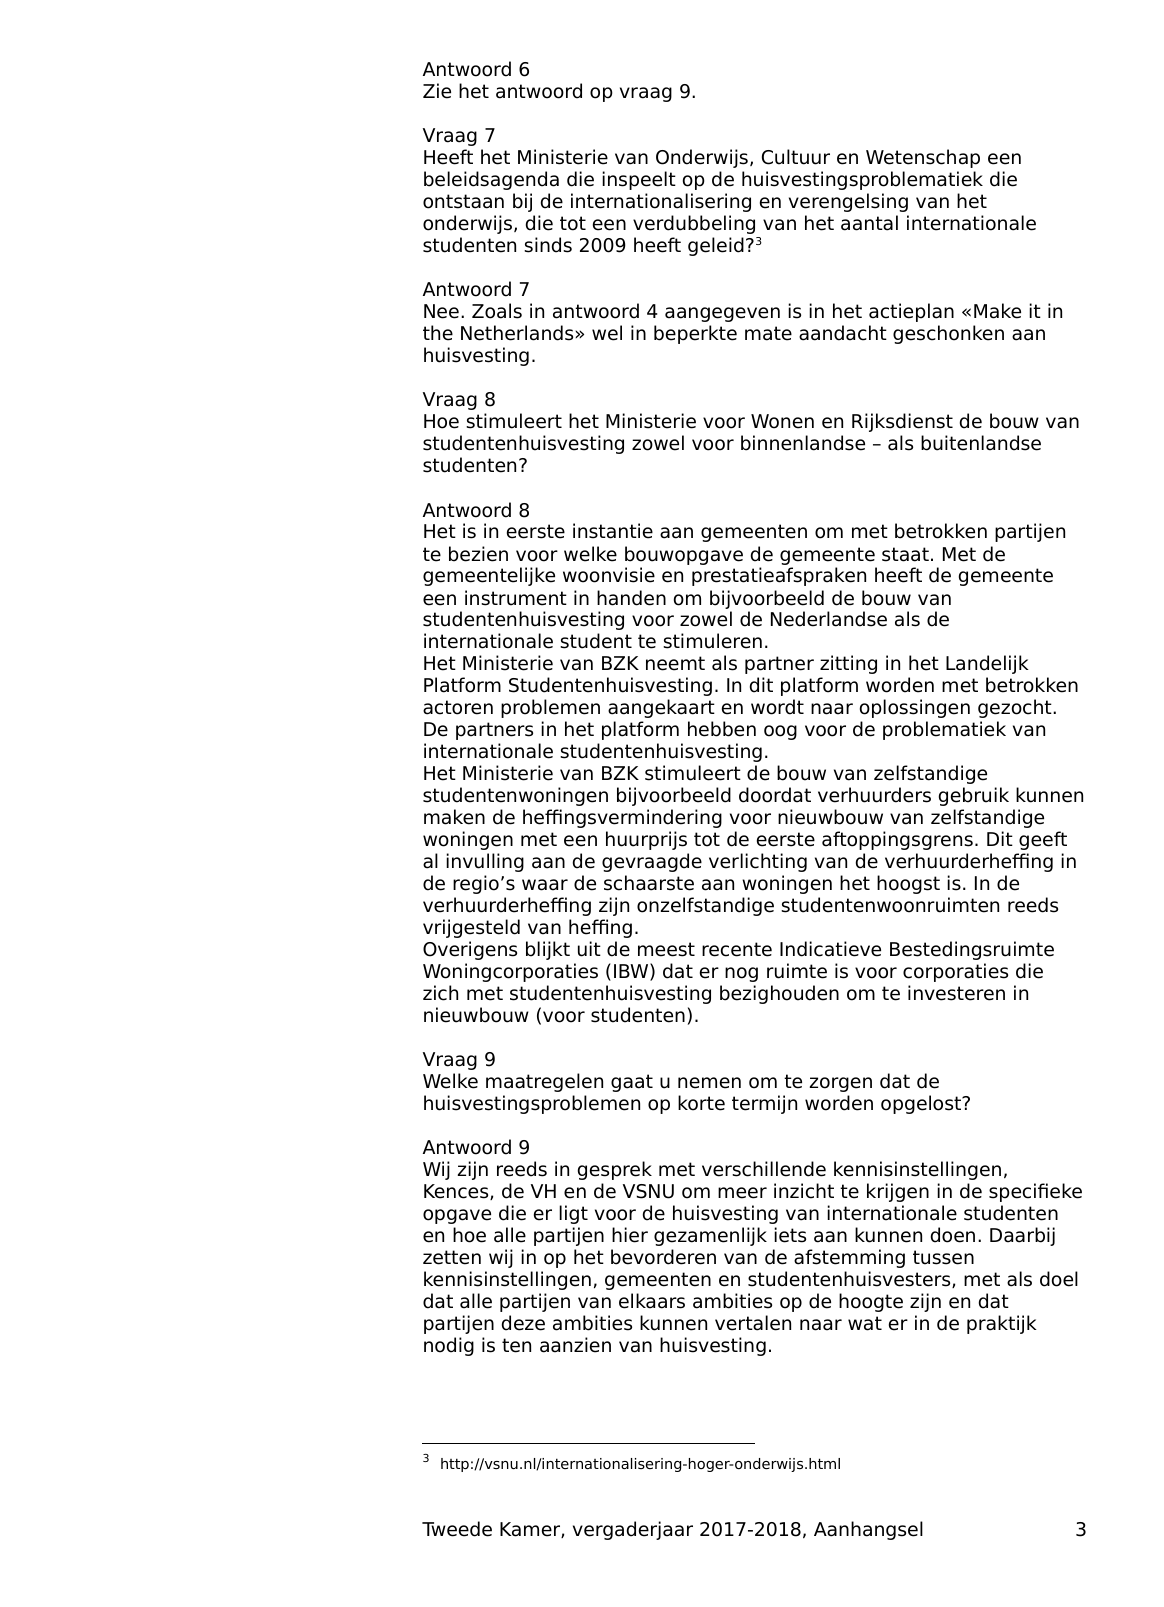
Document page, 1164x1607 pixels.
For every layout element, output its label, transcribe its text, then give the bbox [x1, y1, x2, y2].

text Wij zijn reeds in gesprek met verschillende kennisinstellingen, Kences, de VH en de VSNU om meer inzicht te krijgen in de specifieke opgave die er ligt voor de huisvesting van internationale studenten en hoe alle partijen hier gezamenlijk iets aan kunnen doen. Daarbij zetten wij in op het bevorderen van de afstemming tussen kennisinstellingen, gemeenten en studentenhuisvesters, met als doel dat alle partijen van elkaars ambities op de hoogte zijn en dat partijen deze ambities kunnen vertalen naar wat er in de praktijk nodig is ten aanzien van huisvesting. [422, 1159, 1087, 1357]
text Vraag 7 [422, 125, 1087, 147]
text Het Ministerie van BZK stimuleert de bouw van zelfstandige studentenwoningen bijvoorbeeld doordat verhuurders gebruik kunnen maken de heffingsvermindering voor nieuwbouw van zelfstandige woningen met een huurprijs tot de eerste aftoppingsgrens. Dit geeft al invulling aan de gevraagde verlichting van de verhuurderheffing in de regio’s waar de schaarste aan woningen het hoogst is. In de verhuurderheffing zijn onzelfstandige studentenwoonruimten reeds vrijgesteld van heffing. [422, 763, 1087, 939]
text Het is in eerste instantie aan gemeenten om met betrokken partijen te bezien voor welke bouwopgave de gemeente staat. Met de gemeentelijke woonvisie en prestatieafspraken heeft de gemeente een instrument in handen om bijvoorbeeld de bouw van studentenhuisvesting voor zowel de Nederlandse als de internationale student te stimuleren. [422, 521, 1087, 653]
text Zie het antwoord op vraag 9. [422, 81, 1087, 103]
text Vraag 9 [422, 1049, 1087, 1071]
text Antwoord 8 [422, 499, 1087, 521]
text http://vsnu.nl/internationalisering-hoger-onderwijs.html [422, 1452, 1087, 1474]
text Nee. Zoals in antwoord 4 aangegeven is in het actieplan «Make it in the Netherlands» wel in beperkte mate aandacht geschonken aan huisvesting. [422, 301, 1087, 367]
text Antwoord 6 [422, 59, 1087, 81]
text Overigens blijkt uit de meest recente Indicatieve Bestedingsruimte Woningcorporaties (IBW) dat er nog ruimte is voor corporaties die zich met studentenhuisvesting bezighouden om te investeren in nieuwbouw (voor studenten). [422, 939, 1087, 1027]
text Antwoord 9 [422, 1137, 1087, 1159]
text Het Ministerie van BZK neemt als partner zitting in het Landelijk Platform Studentenhuisvesting. In dit platform worden met betrokken actoren problemen aangekaart en wordt naar oplossingen gezocht. De partners in het platform hebben oog voor de problematiek van internationale studentenhuisvesting. [422, 653, 1087, 763]
text Heeft het Ministerie van Onderwijs, Cultuur en Wetenschap een beleidsagenda die inspeelt op de huisvestingsproblematiek die ontstaan bij de internationalisering en verengelsing van het onderwijs, die tot een verdubbeling van het aantal internationale studenten sinds 2009 heeft geleid? [422, 147, 1087, 257]
text Antwoord 7 [422, 279, 1087, 301]
text Vraag 8 [422, 389, 1087, 411]
text Hoe stimuleert het Ministerie voor Wonen en Rijksdienst de bouw van studentenhuisvesting zowel voor binnenlandse – als buitenlandse studenten? [422, 411, 1087, 477]
text Welke maatregelen gaat u nemen om te zorgen dat de huisvestingsproblemen op korte termijn worden opgelost? [422, 1071, 1087, 1115]
